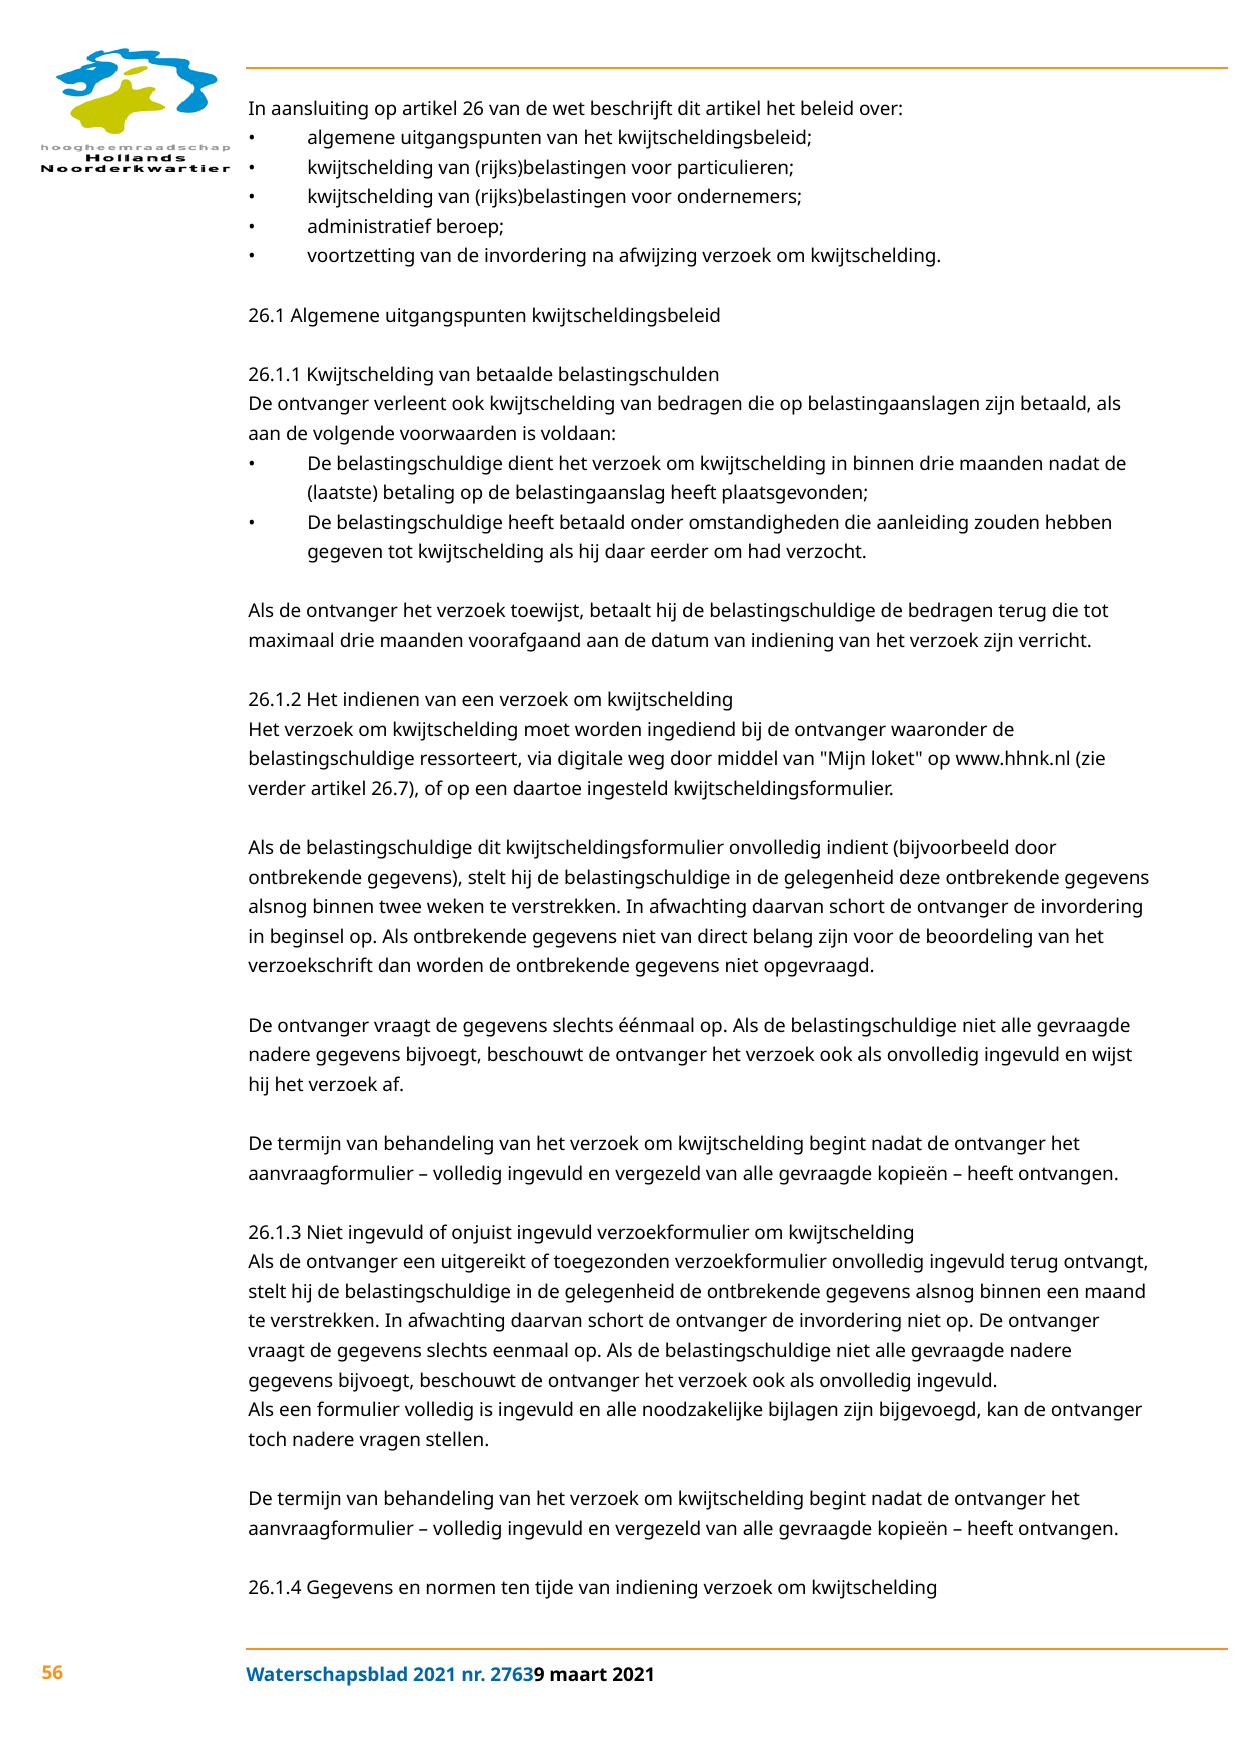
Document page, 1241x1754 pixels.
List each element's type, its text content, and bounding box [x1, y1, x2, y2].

text Het verzoek om kwijtschelding moet worden ingediend bij de ontvanger waaronder de belastingschuldige ressorteert, via digitale weg door middel van "Mijn loket" op www.hhnk.nl (zie verder artikel 26.7), of op een daartoe ingesteld kwijtscheldingsformulier. [248, 716, 1152, 801]
text De termijn van behandeling van het verzoek om kwijtschelding begint nadat de ontvanger het aanvraagformulier – volledig ingevuld en vergezeld van alle gevraagde kopieën – heeft ontvangen. [248, 1130, 1152, 1186]
picture [41, 47, 231, 172]
text 26.1 Algemene uitgangspunten kwijtscheldingsbeleid [248, 302, 1152, 328]
list De belastingschuldige dient het verzoek om kwijtschelding in binnen drie maanden nadat de (laatste) betaling op de belastingaanslag heeft plaatsgevonden; [248, 450, 1152, 505]
text Als de ontvanger een uitgereikt of toegezonden verzoekformulier onvolledig ingevuld terug ontvangt, stelt hij de belastingschuldige in de gelegenheid de ontbrekende gegevens alsnog binnen een maand te verstrekken. In afwachting daarvan schort de ontvanger de invordering niet op. De ontvanger vraagt de gegevens slechts eenmaal op. Als de belastingschuldige niet alle gevraagde nadere gegevens bijvoegt, beschouwt de ontvanger het verzoek ook als onvolledig ingevuld. [248, 1248, 1152, 1393]
text 26.1.2 Het indienen van een verzoek om kwijtschelding [248, 686, 1152, 712]
list administratief beroep; [248, 213, 1152, 239]
list voortzetting van de invordering na afwijzing verzoek om kwijtschelding. [248, 243, 1152, 268]
text De ontvanger verleent ook kwijtschelding van bedragen die op belastingaanslagen zijn betaald, als aan de volgende voorwaarden is voldaan: [248, 391, 1152, 446]
list De belastingschuldige heeft betaald onder omstandigheden die aanleiding zouden hebben gegeven tot kwijtschelding als hij daar eerder om had verzocht. [248, 509, 1152, 564]
text 26.1.3 Niet ingevuld of onjuist ingevuld verzoekformulier om kwijtschelding [248, 1219, 1152, 1245]
text Als de ontvanger het verzoek toewijst, betaalt hij de belastingschuldige de bedragen terug die tot maximaal drie maanden voorafgaand aan de datum van indiening van het verzoek zijn verricht. [248, 598, 1152, 653]
text In aansluiting op artikel 26 van de wet beschrijft dit artikel het beleid over: [248, 95, 1152, 121]
list algemene uitgangspunten van het kwijtscheldingsbeleid; [248, 124, 1152, 150]
text Als een formulier volledig is ingevuld en alle noodzakelijke bijlagen zijn bijgevoegd, kan de ontvanger toch nadere vragen stellen. [248, 1396, 1152, 1452]
text De ontvanger vraagt de gegevens slechts éénmaal op. Als de belastingschuldige niet alle gevraagde nadere gegevens bijvoegt, beschouwt de ontvanger het verzoek ook als onvolledig ingevuld en wijst hij het verzoek af. [248, 1012, 1152, 1097]
text 26.1.1 Kwijtschelding van betaalde belastingschulden [248, 361, 1152, 387]
list kwijtschelding van (rijks)belastingen voor particulieren; [248, 154, 1152, 180]
text De termijn van behandeling van het verzoek om kwijtschelding begint nadat de ontvanger het aanvraagformulier – volledig ingevuld en vergezeld van alle gevraagde kopieën – heeft ontvangen. [248, 1485, 1152, 1541]
text Als de belastingschuldige dit kwijtscheldingsformulier onvolledig indient (bijvoorbeeld door ontbrekende gegevens), stelt hij de belastingschuldige in de gelegenheid deze ontbrekende gegevens alsnog binnen twee weken te verstrekken. In afwachting daarvan schort de ontvanger de invordering in beginsel op. Als ontbrekende gegevens niet van direct belang zijn voor de beoordeling van het verzoekschrift dan worden de ontbrekende gegevens niet opgevraagd. [248, 834, 1152, 978]
text 26.1.4 Gegevens en normen ten tijde van indiening verzoek om kwijtschelding [248, 1574, 1152, 1600]
list kwijtschelding van (rijks)belastingen voor ondernemers; [248, 183, 1152, 209]
